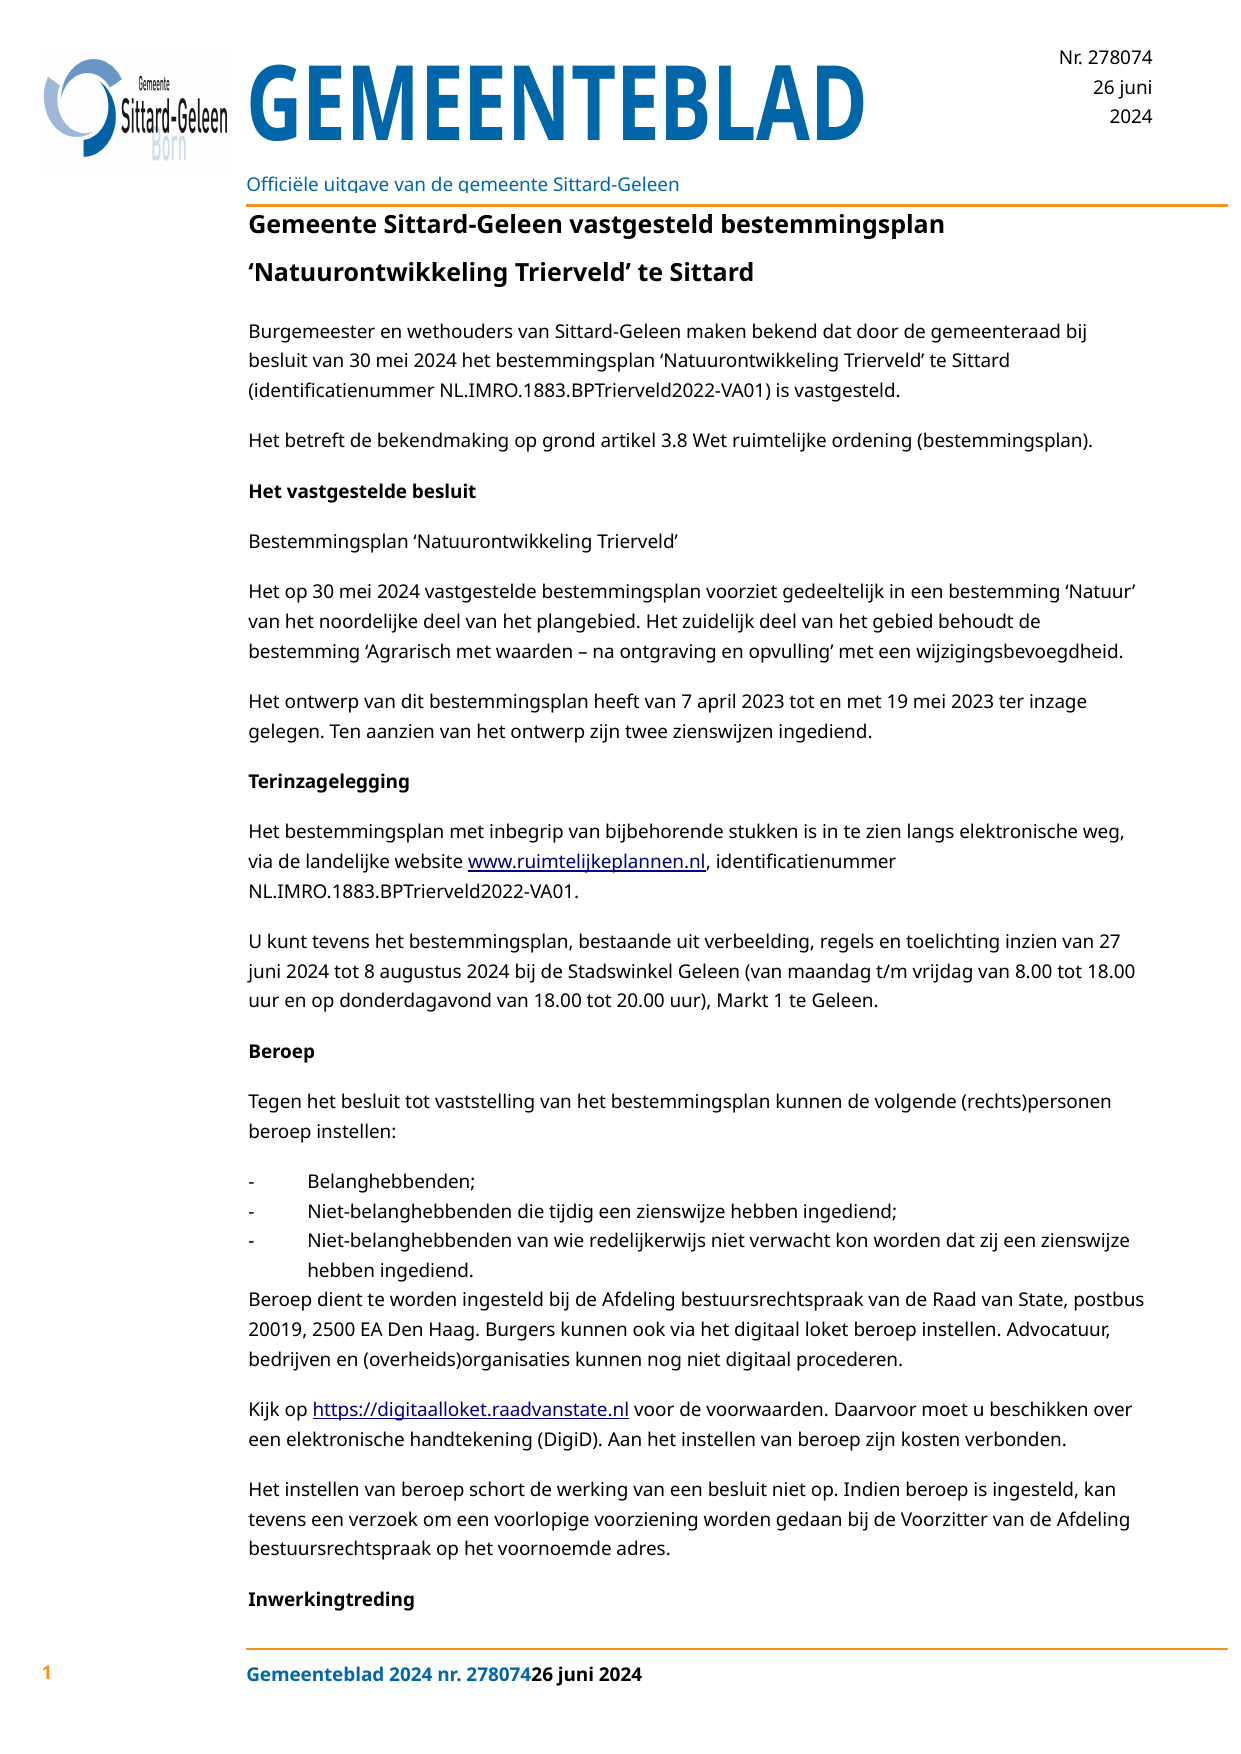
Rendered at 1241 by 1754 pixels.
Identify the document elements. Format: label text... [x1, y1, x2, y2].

text U kunt tevens het bestemmingsplan, bestaande uit verbeelding, regels en toelichting inzien van 27 juni 2024 tot 8 augustus 2024 bij de Stadswinkel Geleen (van maandag t/m vrijdag van 8.00 tot 18.00 uur en op donderdagavond van 18.00 tot 20.00 uur), Markt 1 te Geleen. [248, 928, 1152, 1013]
text Het vastgestelde besluit [248, 478, 1152, 504]
text Gemeente Sittard-Geleen vastgesteld bestemmingsplan ‘Natuurontwikkeling Trierveld’ te Sittard [248, 207, 1152, 288]
text Het instellen van beroep schort de werking van een besluit niet op. Indien beroep is ingesteld, kan tevens een verzoek om een voorlopige voorziening worden gedaan bij de Voorzitter van de Afdeling bestuursrechtspraak op het voornoemde adres. [248, 1476, 1152, 1561]
list Niet-belanghebbenden die tijdig een zienswijze hebben ingediend; [248, 1198, 1152, 1224]
text Het bestemmingsplan met inbegrip van bijbehorende stukken is in te zien langs elektronische weg, via de landelijke website www.ruimtelijkeplannen.nl, identificatienummer NL.IMRO.1883.BPTrierveld2022-VA01. [248, 819, 1152, 904]
list Belanghebbenden; [248, 1168, 1152, 1194]
list Niet-belanghebbenden van wie redelijkerwijs niet verwacht kon worden dat zij een zienswijze hebben ingediend. [248, 1227, 1152, 1283]
text Het betreft de bekendmaking op grond artikel 3.8 Wet ruimtelijke ordening (bestemmingsplan). [248, 427, 1152, 453]
text Inwerkingtreding [248, 1586, 1152, 1612]
picture [41, 47, 231, 172]
text Tegen het besluit tot vaststelling van het bestemmingsplan kunnen de volgende (rechts)personen beroep instellen: [248, 1088, 1152, 1144]
text Burgemeester en wethouders van Sittard-Geleen maken bekend dat door de gemeenteraad bij besluit van 30 mei 2024 het bestemmingsplan ‘Natuurontwikkeling Trierveld’ te Sittard (identificatienummer NL.IMRO.1883.BPTrierveld2022-VA01) is vastgesteld. [248, 318, 1152, 403]
text Kijk op https://digitaalloket.raadvanstate.nl voor de voorwaarden. Daarvoor moet u beschikken over een elektronische handtekening (DigiD). Aan het instellen van beroep zijn kosten verbonden. [248, 1396, 1152, 1452]
text Bestemmingsplan ‘Natuurontwikkeling Trierveld’ [248, 528, 1152, 554]
text Beroep dient te worden ingesteld bij de Afdeling bestuursrechtspraak van de Raad van State, postbus 20019, 2500 EA Den Haag. Burgers kunnen ook via het digitaal loket beroep instellen. Advocatuur, bedrijven en (overheids)organisaties kunnen nog niet digitaal procederen. [248, 1287, 1152, 1372]
text Het ontwerp van dit bestemmingsplan heeft van 7 april 2023 tot en met 19 mei 2023 ter inzage gelegen. Ten aanzien van het ontwerp zijn twee zienswijzen ingediend. [248, 688, 1152, 744]
text Beroep [248, 1038, 1152, 1064]
text Het op 30 mei 2024 vastgestelde bestemmingsplan voorziet gedeeltelijk in een bestemming ‘Natuur’ van het noordelijke deel van het plangebied. Het zuidelijk deel van het gebied behoudt de bestemming ‘Agrarisch met waarden – na ontgraving en opvulling’ met een wijzigingsbevoegdheid. [248, 579, 1152, 664]
text Terinzagelegging [248, 768, 1152, 794]
